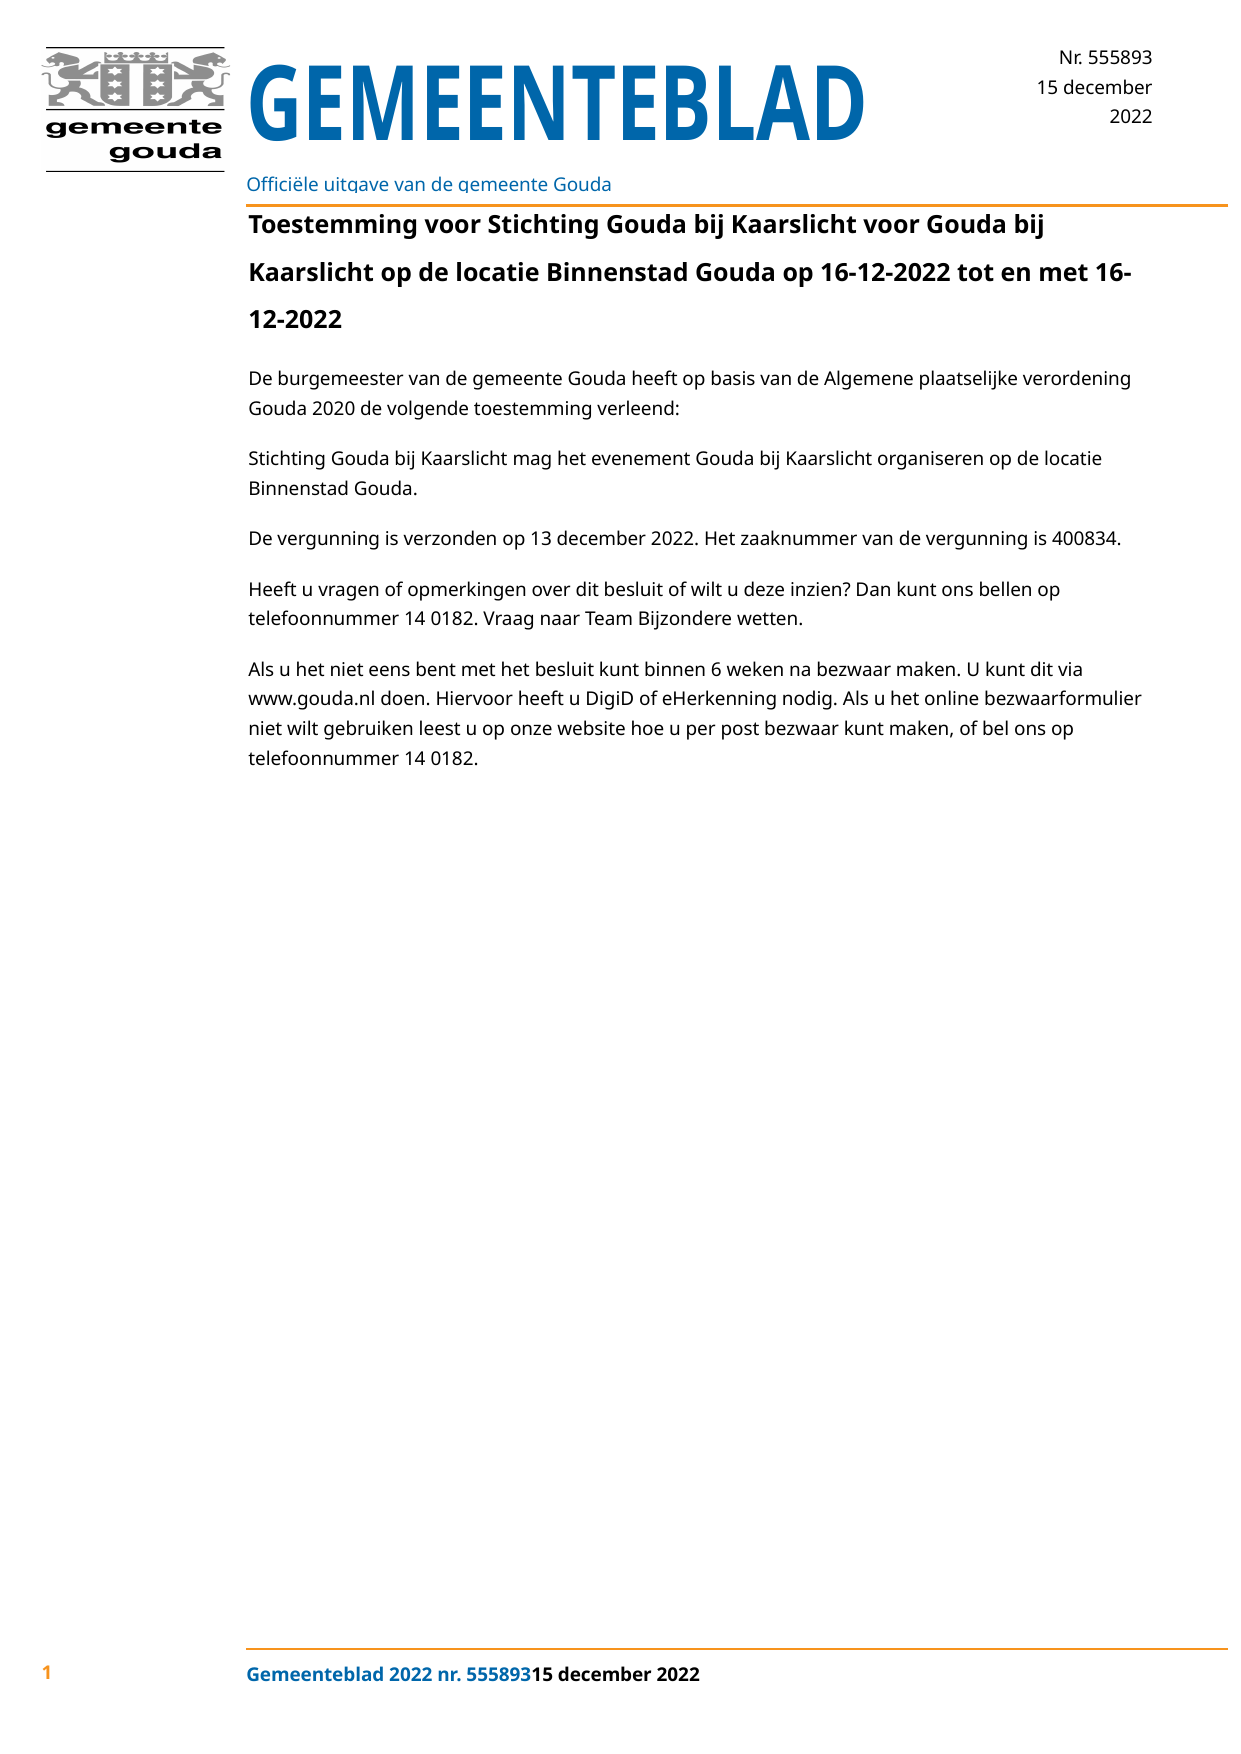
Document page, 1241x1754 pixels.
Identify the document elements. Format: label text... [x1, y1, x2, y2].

text Als u het niet eens bent met het besluit kunt binnen 6 weken na bezwaar maken. U kunt dit via www.gouda.nl doen. Hiervoor heeft u DigiD of eHerkenning nodig. Als u het online bezwaarformulier niet wilt gebruiken leest u op onze website hoe u per post bezwaar kunt maken, of bel ons op telefoonnummer 14 0182. [248, 656, 1152, 770]
text Stichting Gouda bij Kaarslicht mag het evenement Gouda bij Kaarslicht organiseren op de locatie Binnenstad Gouda. [248, 446, 1152, 501]
text De burgemeester van de gemeente Gouda heeft op basis van de Algemene plaatselijke verordening Gouda 2020 de volgende toestemming verleend: [248, 366, 1152, 421]
text Heeft u vragen of opmerkingen over dit besluit of wilt u deze inzien? Dan kunt ons bellen op telefoonnummer 14 0182. Vraag naar Team Bijzondere wetten. [248, 576, 1152, 631]
text De vergunning is verzonden op 13 december 2022. Het zaaknummer van de vergunning is 400834. [248, 526, 1152, 551]
picture [41, 47, 231, 172]
text Toestemming voor Stichting Gouda bij Kaarslicht voor Gouda bij Kaarslicht op de locatie Binnenstad Gouda op 16-12-2022 tot en met 16-12-2022 [248, 207, 1152, 336]
